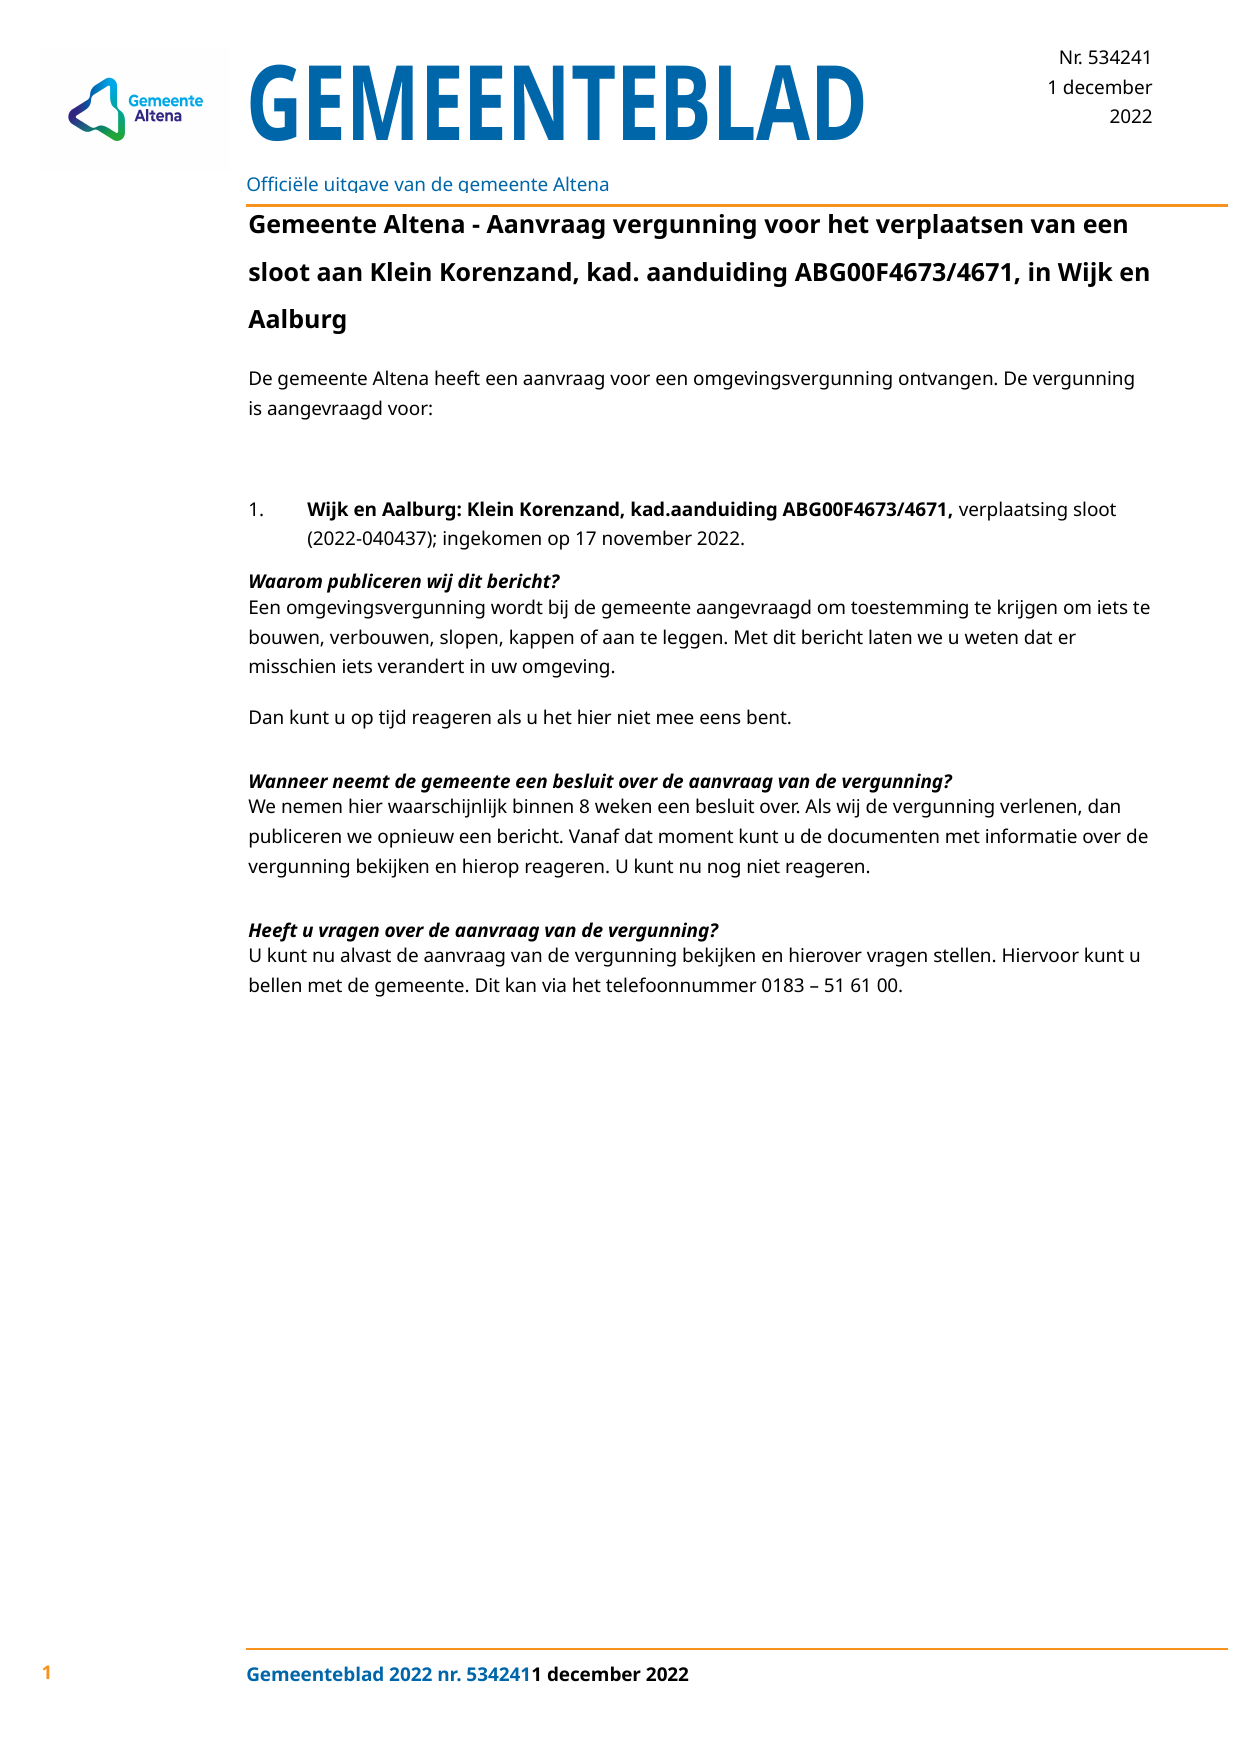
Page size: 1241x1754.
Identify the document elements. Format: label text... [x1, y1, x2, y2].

text Een omgevingsvergunning wordt bij de gemeente aangevraagd om toestemming te krijgen om iets te bouwen, verbouwen, slopen, kappen of aan te leggen. Met dit bericht laten we u weten dat er misschien iets verandert in uw omgeving. [248, 594, 1152, 679]
picture [41, 47, 231, 172]
text We nemen hier waarschijnlijk binnen 8 weken een besluit over. Als wij de vergunning verlenen, dan publiceren we opnieuw een bericht. Vanaf dat moment kunt u de documenten met informatie over de vergunning bekijken en hierop reageren. U kunt nu nog niet reageren. [248, 794, 1152, 878]
text Dan kunt u op tijd reageren als u het hier niet mee eens bent. [248, 704, 1152, 730]
text Waarom publiceren wij dit bericht? [248, 569, 1152, 594]
text Wanneer neemt de gemeente een besluit over de aanvraag van de vergunning? [248, 768, 1152, 794]
text U kunt nu alvast de aanvraag van de vergunning bekijken en hierover vragen stellen. Hiervoor kunt u bellen met de gemeente. Dit kan via het telefoonnummer 0183 – 51 61 00. [248, 942, 1152, 998]
text De gemeente Altena heeft een aanvraag voor een omgevingsvergunning ontvangen. De vergunning is aangevraagd voor: [248, 366, 1152, 421]
text Heeft u vragen over de aanvraag van de vergunning? [248, 917, 1152, 942]
list Wijk en Aalburg: Klein Korenzand, kad.aanduiding ABG00F4673/4671, verplaatsing sloot (2022-040437); ingekomen op 17 november 2022. [248, 496, 1152, 551]
text Gemeente Altena - Aanvraag vergunning voor het verplaatsen van een sloot aan Klein Korenzand, kad. aanduiding ABG00F4673/4671, in Wijk en Aalburg [248, 207, 1152, 336]
